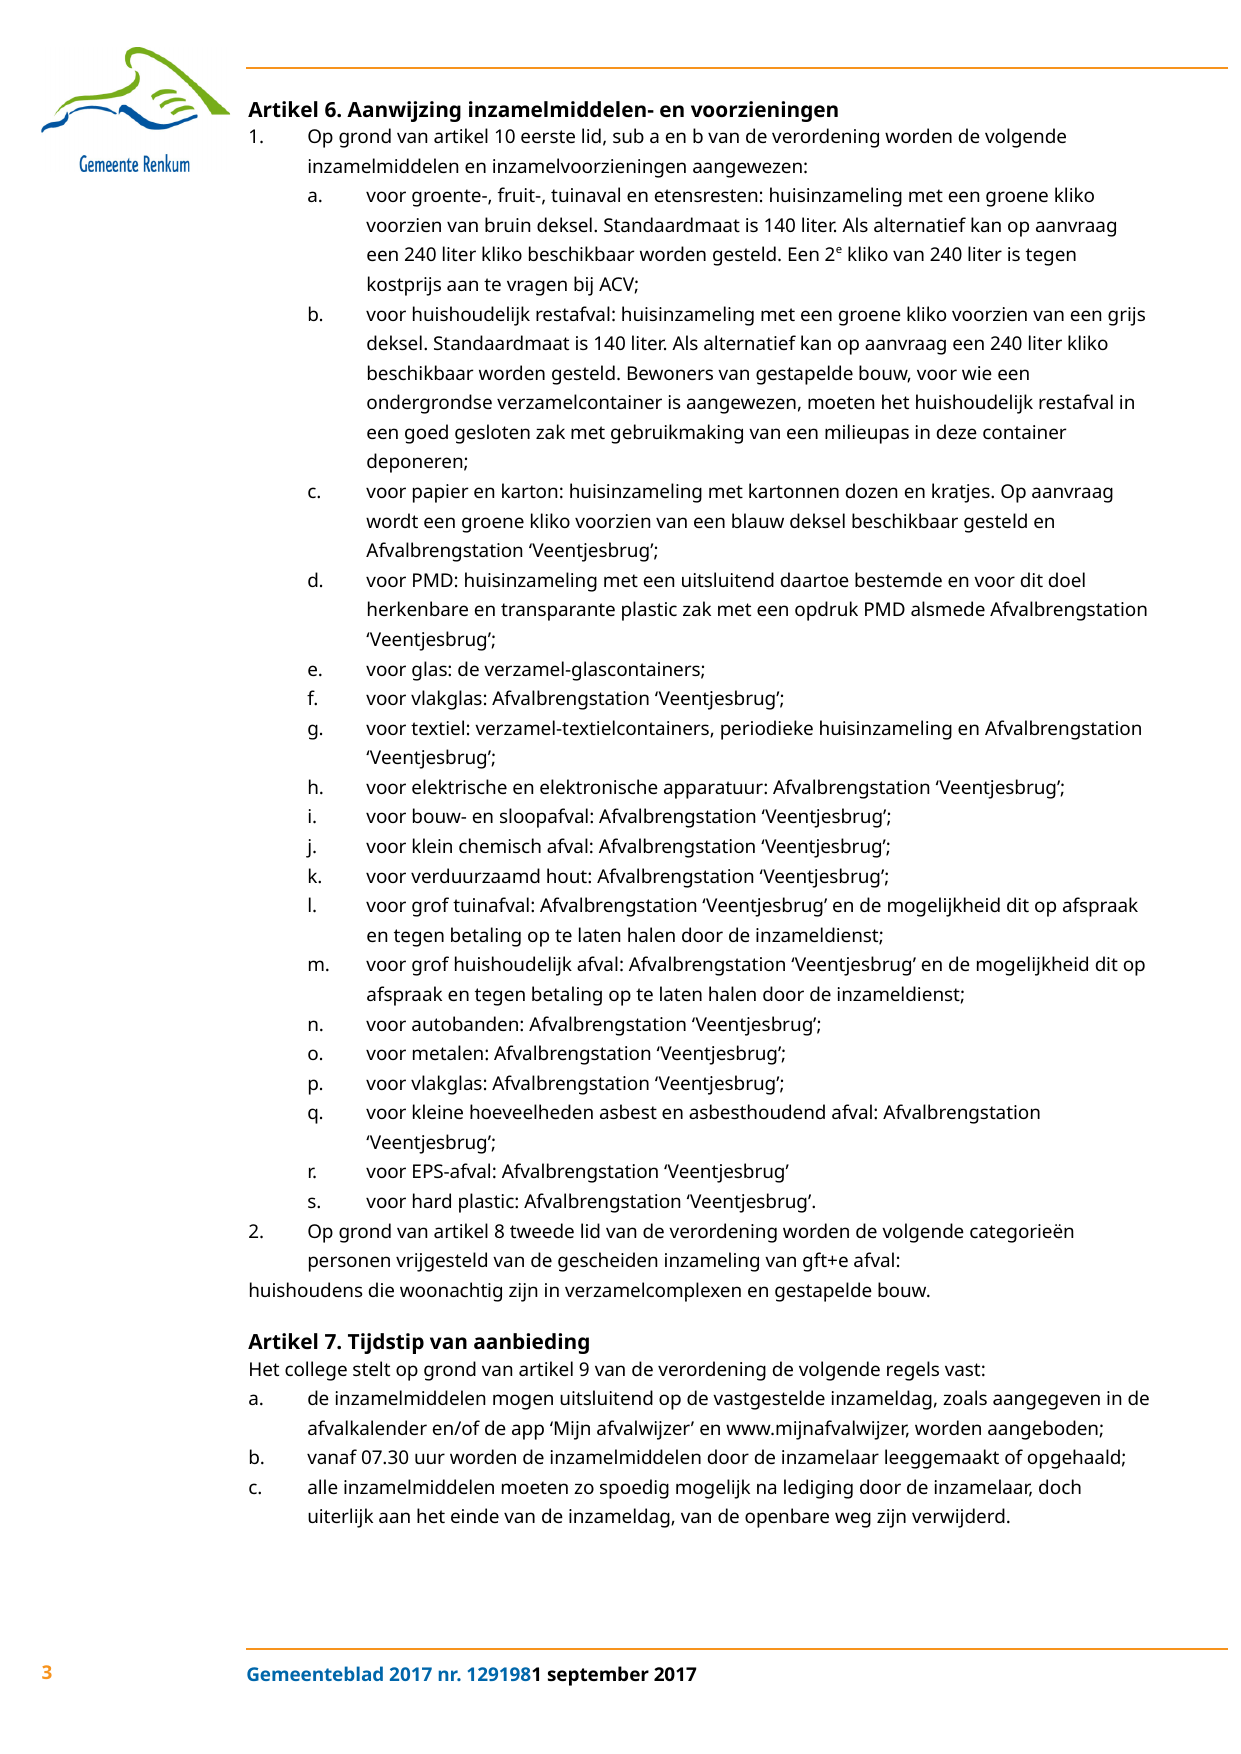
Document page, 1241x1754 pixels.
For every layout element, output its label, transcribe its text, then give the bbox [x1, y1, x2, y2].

list voor grof huishoudelijk afval: Afvalbrengstation ‘Veentjesbrug’ en de mogelijkheid dit op afspraak en tegen betaling op te laten halen door de inzameldienst; [307, 952, 1152, 1007]
list voor PMD: huisinzameling met een uitsluitend daartoe bestemde en voor dit doel herkenbare en transparante plastic zak met een opdruk PMD alsmede Afvalbrengstation ‘Veentjesbrug’; [307, 567, 1152, 652]
list voor hard plastic: Afvalbrengstation ‘Veentjesbrug’. [307, 1188, 1152, 1214]
list voor vlakglas: Afvalbrengstation ‘Veentjesbrug’; [307, 685, 1152, 711]
picture [41, 47, 231, 172]
list voor glas: de verzamel-glascontainers; [307, 656, 1152, 681]
list voor klein chemisch afval: Afvalbrengstation ‘Veentjesbrug’; [307, 833, 1152, 859]
list voor EPS-afval: Afvalbrengstation ‘Veentjesbrug’ [307, 1159, 1152, 1184]
text Artikel 6. Aanwijzing inzamelmiddelen- en voorzieningen [248, 95, 1152, 123]
text Artikel 7. Tijdstip van aanbieding [248, 1327, 1152, 1356]
list voor bouw- en sloopafval: Afvalbrengstation ‘Veentjesbrug’; [307, 804, 1152, 829]
list voor grof tuinafval: Afvalbrengstation ‘Veentjesbrug’ en de mogelijkheid dit op afspraak en tegen betaling op te laten halen door de inzameldienst; [307, 892, 1152, 948]
list voor autobanden: Afvalbrengstation ‘Veentjesbrug’; [307, 1011, 1152, 1036]
list vanaf 07.30 uur worden de inzamelmiddelen door de inzamelaar leeggemaakt of opgehaald; [248, 1444, 1152, 1470]
list voor metalen: Afvalbrengstation ‘Veentjesbrug’; [307, 1040, 1152, 1066]
list de inzamelmiddelen mogen uitsluitend op de vastgestelde inzameldag, zoals aangegeven in de afvalkalender en/of de app ‘Mijn afvalwijzer’ en www.mijnafvalwijzer, worden aangeboden; [248, 1385, 1152, 1441]
list voor huishoudelijk restafval: huisinzameling met een groene kliko voorzien van een grijs deksel. Standaardmaat is 140 liter. Als alternatief kan op aanvraag een 240 liter kliko beschikbaar worden gesteld. Bewoners van gestapelde bouw, voor wie een ondergrondse verzamelcontainer is aangewezen, moeten het huishoudelijk restafval in een goed gesloten zak met gebruikmaking van een milieupas in deze container deponeren; [307, 301, 1152, 474]
list voor vlakglas: Afvalbrengstation ‘Veentjesbrug’; [307, 1070, 1152, 1096]
list voor elektrische en elektronische apparatuur: Afvalbrengstation ‘Veentjesbrug’; [307, 774, 1152, 800]
list voor verduurzaamd hout: Afvalbrengstation ‘Veentjesbrug’; [307, 863, 1152, 888]
text huishoudens die woonachtig zijn in verzamelcomplexen en gestapelde bouw. [248, 1277, 1152, 1303]
list Op grond van artikel 10 eerste lid, sub a en b van de verordening worden de volgende inzamelmiddelen en inzamelvoorzieningen aangewezen: [248, 123, 1152, 178]
list voor groente-, fruit-, tuinaval en etensresten: huisinzameling met een groene kliko voorzien van bruin deksel. Standaardmaat is 140 liter. Als alternatief kan op aanvraag een 240 liter kliko beschikbaar worden gesteld. Een 2e kliko van 240 liter is tegen kostprijs aan te vragen bij ACV; [307, 182, 1152, 297]
list alle inzamelmiddelen moeten zo spoedig mogelijk na lediging door de inzamelaar, doch uiterlijk aan het einde van de inzameldag, van de openbare weg zijn verwijderd. [248, 1474, 1152, 1529]
list voor papier en karton: huisinzameling met kartonnen dozen en kratjes. Op aanvraag wordt een groene kliko voorzien van een blauw deksel beschikbaar gesteld en Afvalbrengstation ‘Veentjesbrug’; [307, 478, 1152, 563]
text Het college stelt op grond van artikel 9 van de verordening de volgende regels vast: [248, 1356, 1152, 1382]
list Op grond van artikel 8 tweede lid van de verordening worden de volgende categorieën personen vrijgesteld van de gescheiden inzameling van gft+e afval: [248, 1218, 1152, 1273]
list voor kleine hoeveelheden asbest en asbesthoudend afval: Afvalbrengstation ‘Veentjesbrug’; [307, 1099, 1152, 1155]
list voor textiel: verzamel-textielcontainers, periodieke huisinzameling en Afvalbrengstation ‘Veentjesbrug’; [307, 715, 1152, 770]
